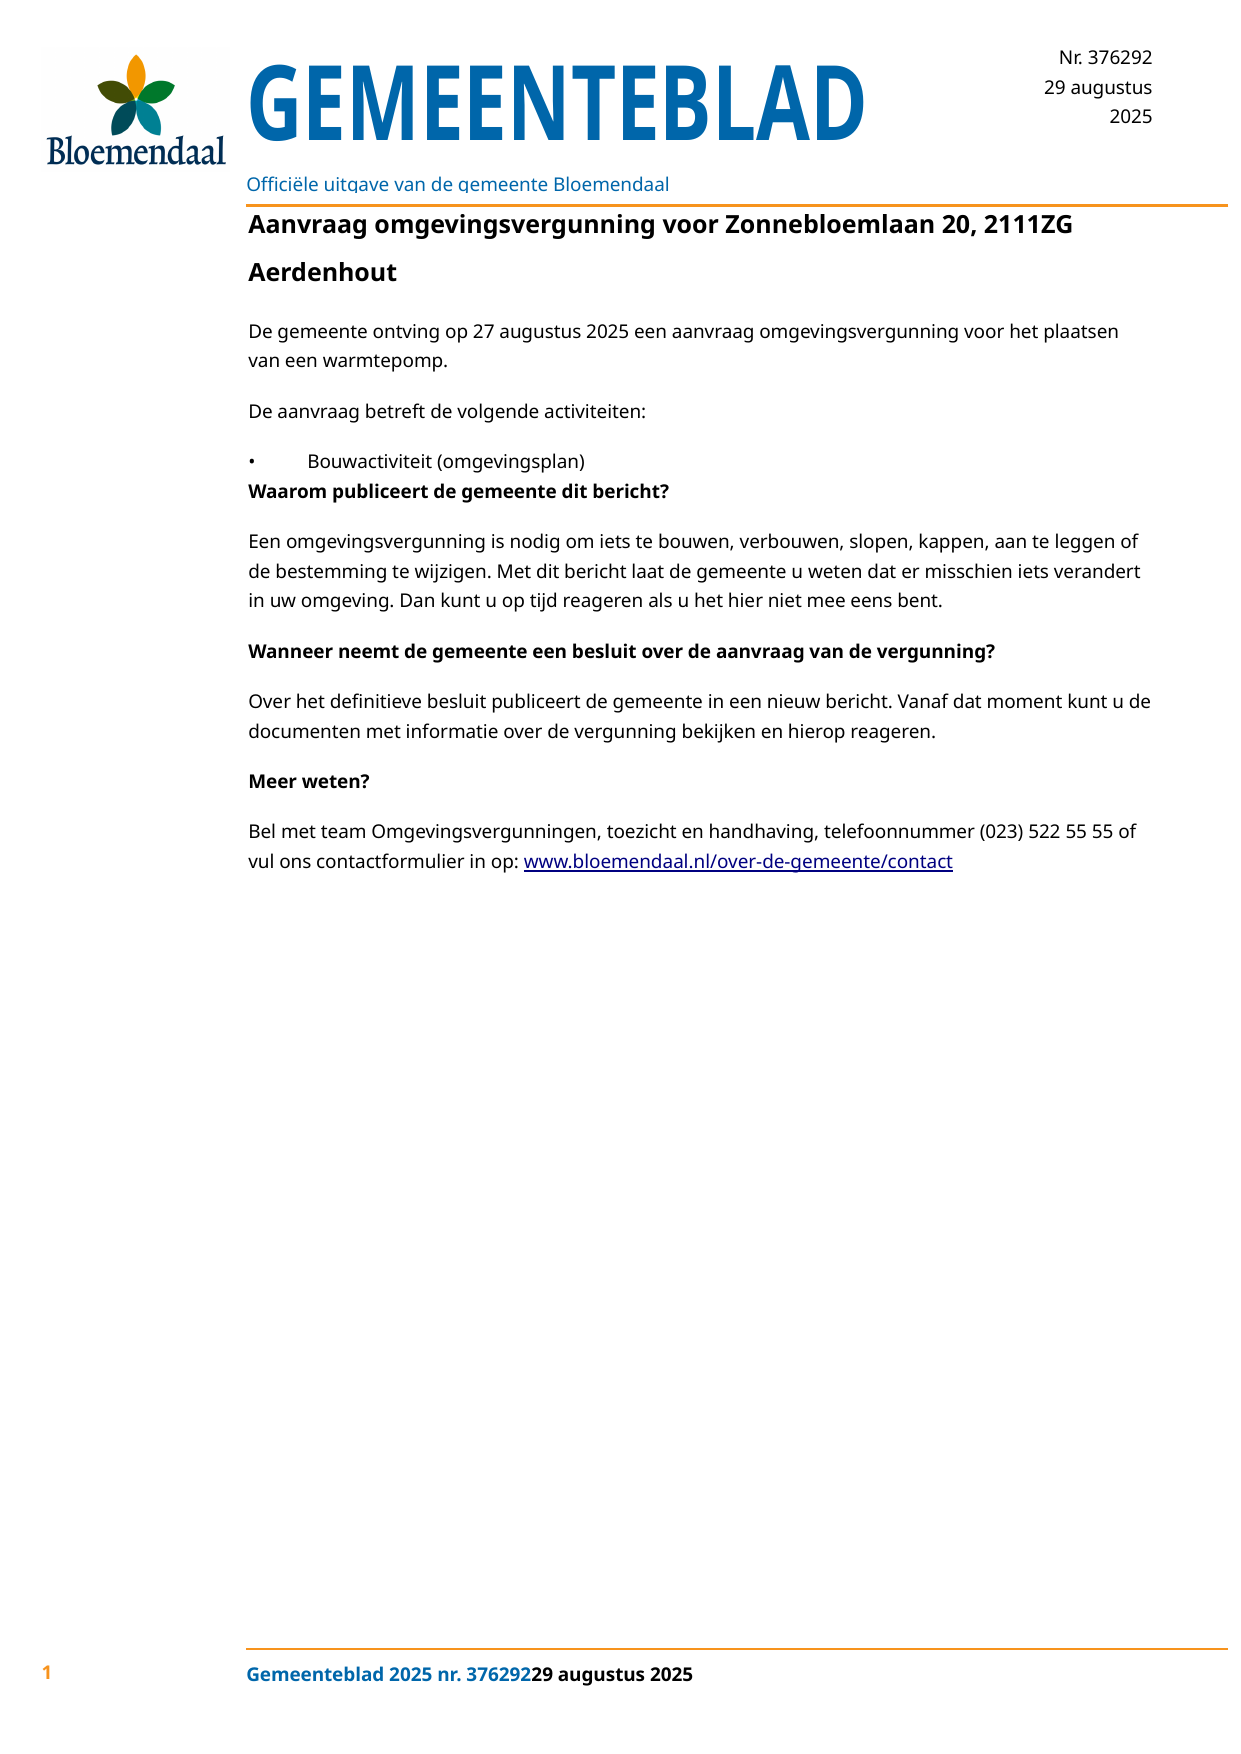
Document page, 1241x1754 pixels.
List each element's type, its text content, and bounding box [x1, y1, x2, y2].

text De gemeente ontving op 27 augustus 2025 een aanvraag omgevingsvergunning voor het plaatsen van een warmtepomp. [248, 318, 1152, 373]
text De aanvraag betreft de volgende activiteiten: [248, 398, 1152, 424]
text Meer weten? [248, 768, 1152, 794]
text Wanneer neemt de gemeente een besluit over de aanvraag van de vergunning? [248, 638, 1152, 664]
text Over het definitieve besluit publiceert de gemeente in een nieuw bericht. Vanaf dat moment kunt u de documenten met informatie over de vergunning bekijken en hierop reageren. [248, 688, 1152, 744]
text Aanvraag omgevingsvergunning voor Zonnebloemlaan 20, 2111ZG Aerdenhout [248, 207, 1152, 288]
picture [41, 47, 231, 172]
text Waarom publiceert de gemeente dit bericht? [248, 478, 1152, 504]
text Een omgevingsvergunning is nodig om iets te bouwen, verbouwen, slopen, kappen, aan te leggen of de bestemming te wijzigen. Met dit bericht laat de gemeente u weten dat er misschien iets verandert in uw omgeving. Dan kunt u op tijd reageren als u het hier niet mee eens bent. [248, 528, 1152, 613]
text Bel met team Omgevingsvergunningen, toezicht en handhaving, telefoonnummer (023) 522 55 55 of vul ons contactformulier in op: www.bloemendaal.nl/over-de-gemeente/contact [248, 819, 1152, 874]
list Bouwactiviteit (omgevingsplan) [248, 448, 1152, 474]
